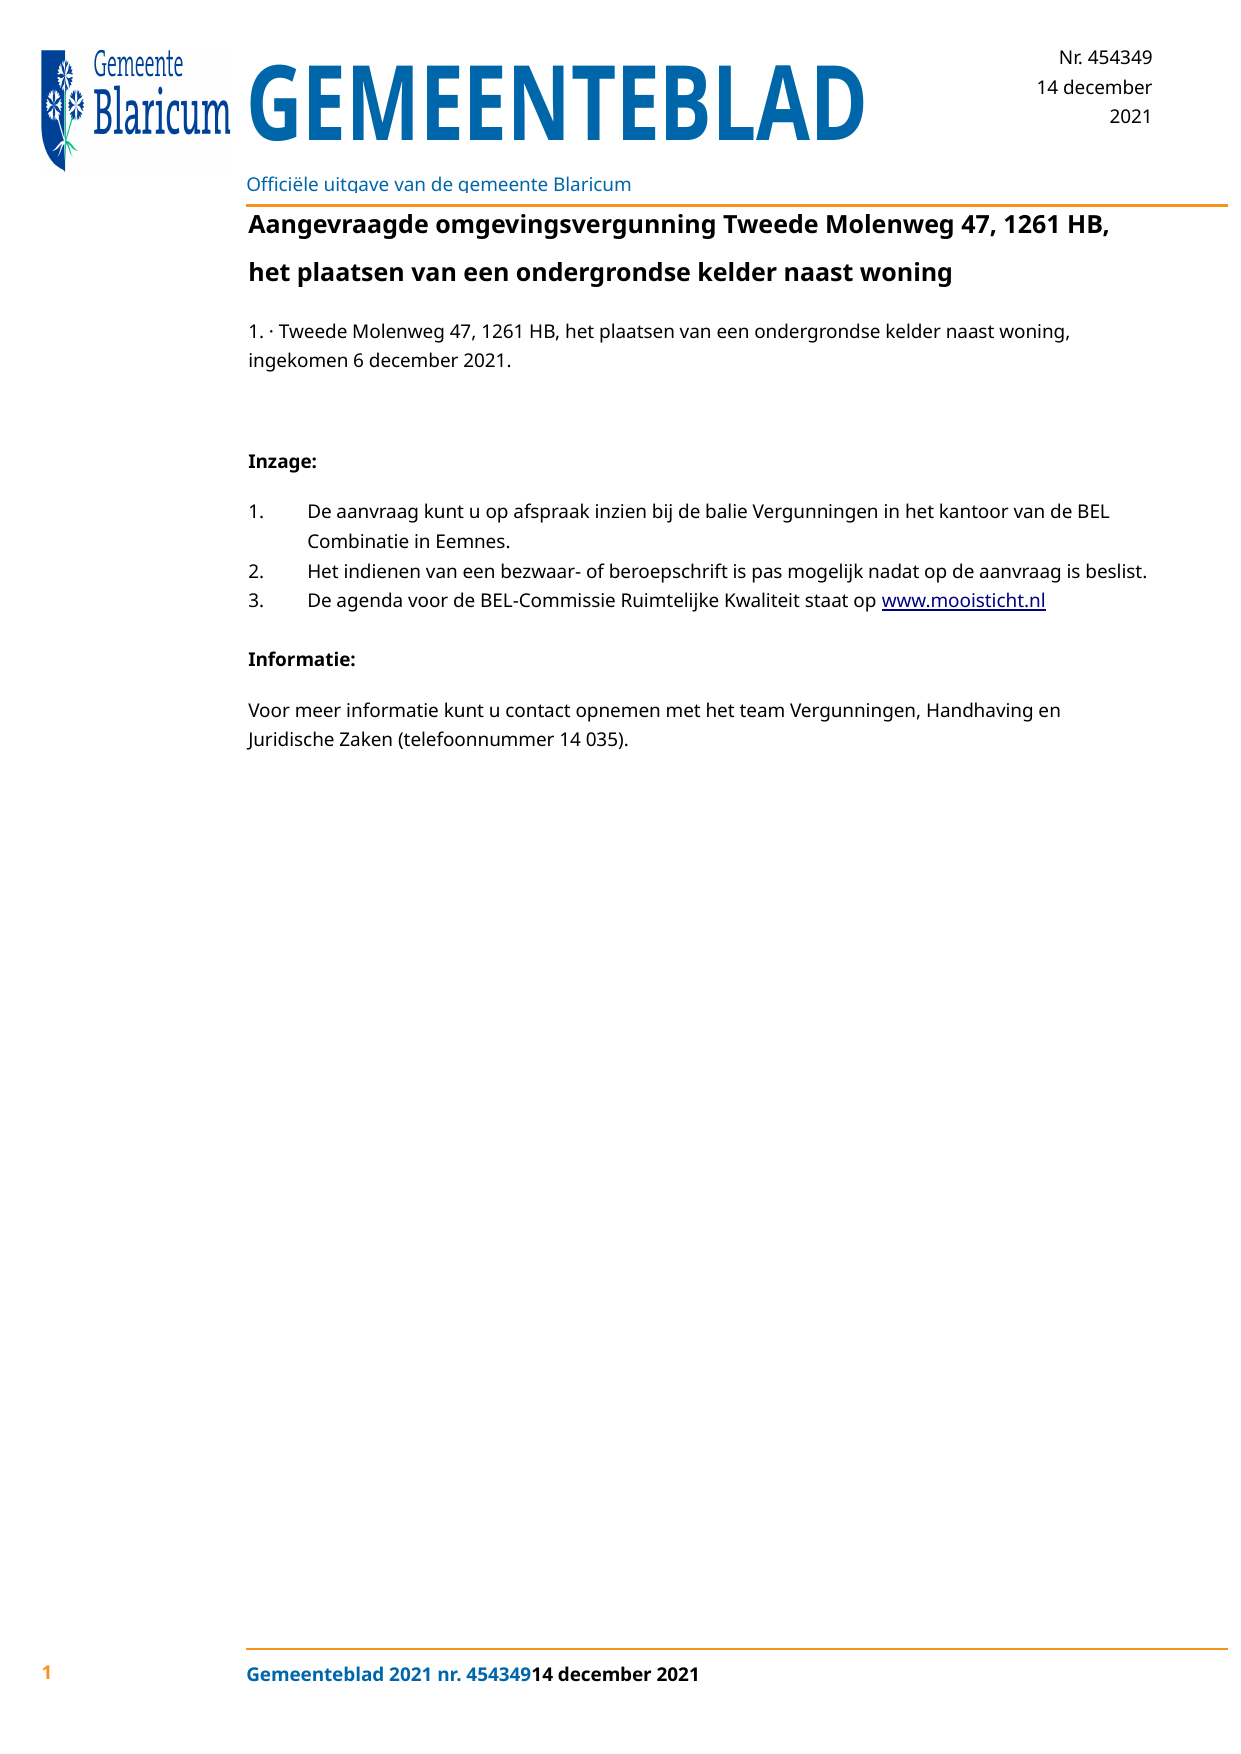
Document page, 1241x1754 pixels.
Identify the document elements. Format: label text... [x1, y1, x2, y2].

list De agenda voor de BEL-Commissie Ruimtelijke Kwaliteit staat op www.mooisticht.nl [248, 587, 1152, 613]
text Inzage: [248, 448, 1152, 474]
text Voor meer informatie kunt u contact opnemen met het team Vergunningen, Handhaving en Juridische Zaken (telefoonnummer 14 035). [248, 697, 1152, 752]
text Informatie: [248, 647, 1152, 672]
text Aangevraagde omgevingsvergunning Tweede Molenweg 47, 1261 HB, het plaatsen van een ondergrondse kelder naast woning [248, 207, 1152, 288]
text 1. · Tweede Molenweg 47, 1261 HB, het plaatsen van een ondergrondse kelder naast woning, ingekomen 6 december 2021. [248, 318, 1152, 373]
list Het indienen van een bezwaar- of beroepschrift is pas mogelijk nadat op de aanvraag is beslist. [248, 558, 1152, 584]
picture [41, 47, 231, 172]
list De aanvraag kunt u op afspraak inzien bij de balie Vergunningen in het kantoor van de BEL Combinatie in Eemnes. [248, 499, 1152, 554]
